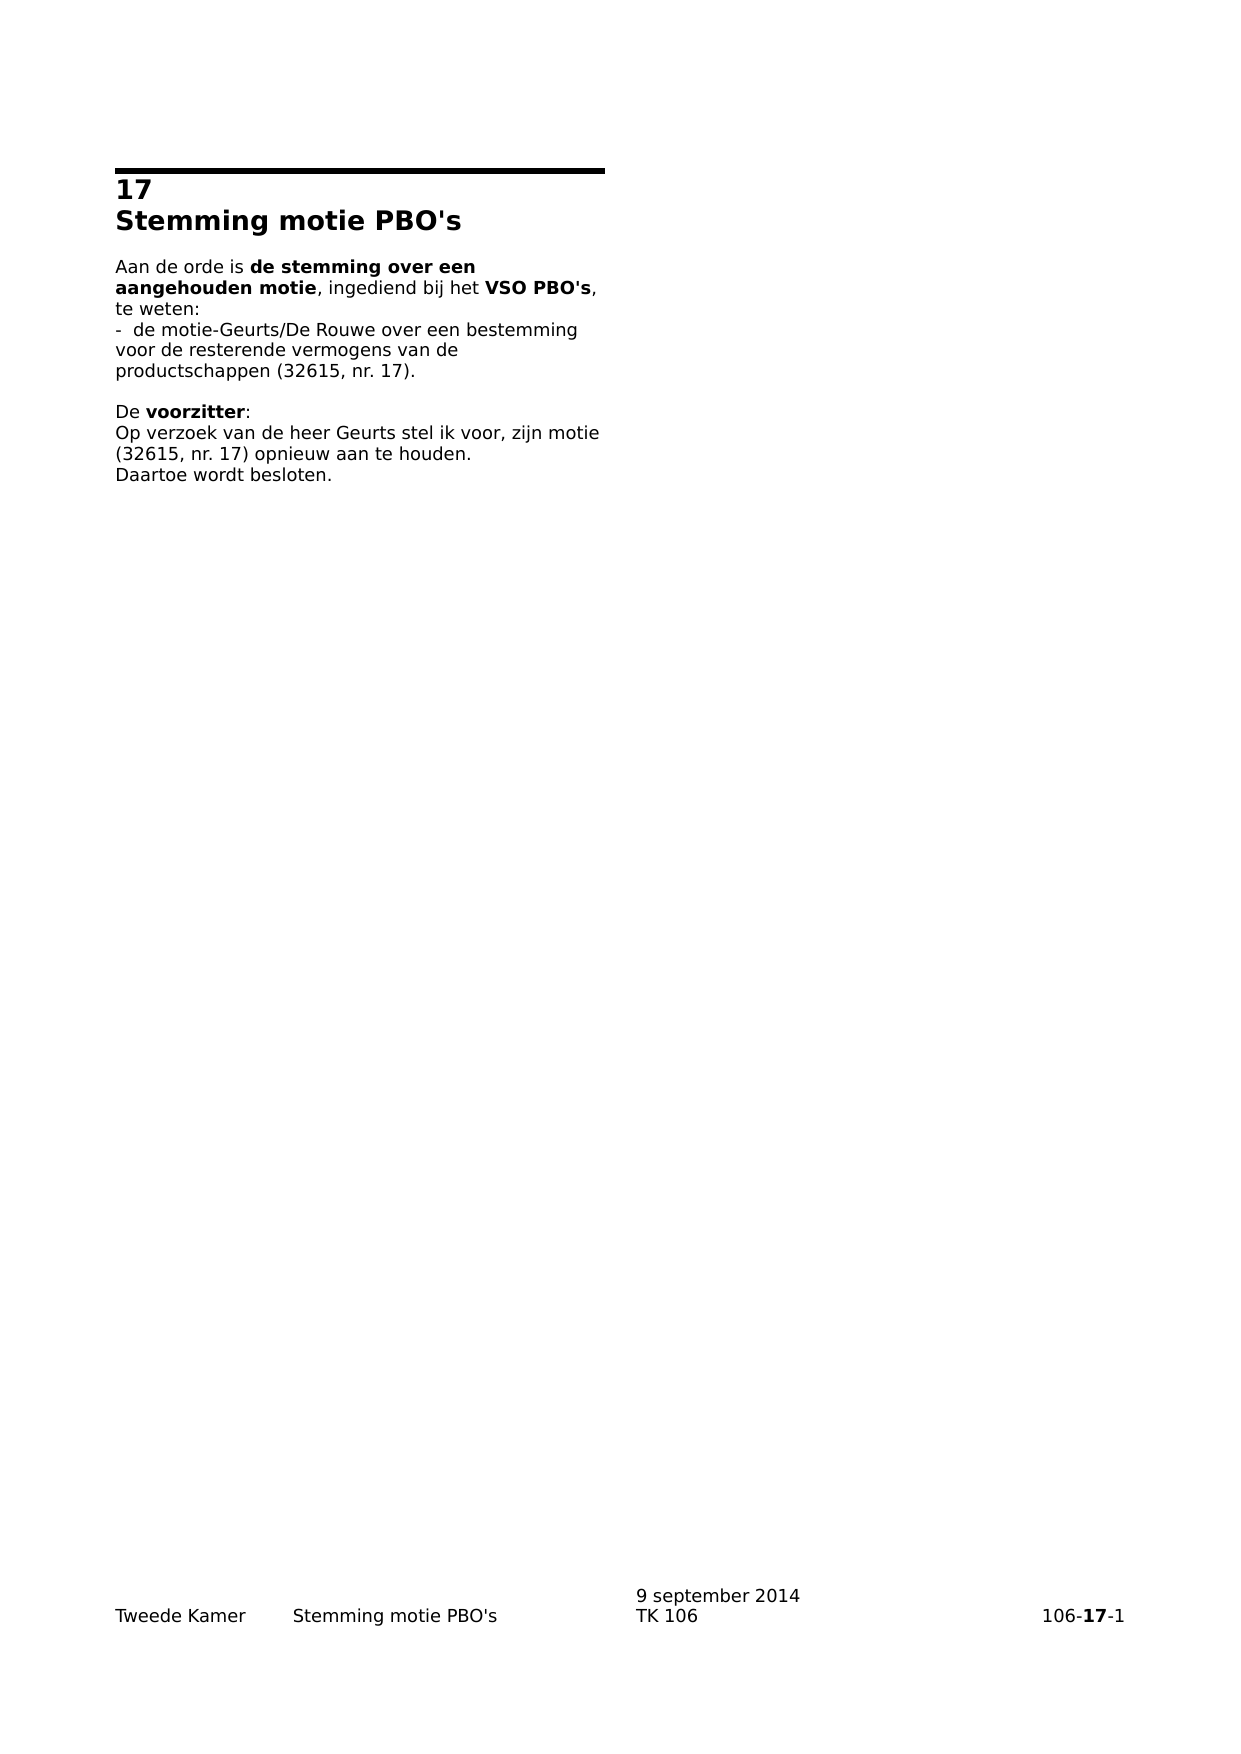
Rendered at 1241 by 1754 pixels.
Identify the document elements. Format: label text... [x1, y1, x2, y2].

text Daartoe wordt besloten. [115, 464, 605, 485]
text De voorzitter: [115, 402, 605, 423]
title 17 Stemming motie PBO's [115, 174, 605, 237]
text Op verzoek van de heer Geurts stel ik voor, zijn motie (32615, nr. 17) opnieuw aan te houden. [115, 423, 605, 464]
list de motie-Geurts/De Rouwe over een bestemming voor de resterende vermogens van de productschappen (32615, nr. 17). [115, 319, 605, 382]
text Aan de orde is de stemming over een aangehouden motie, ingediend bij het VSO PBO's, [115, 257, 605, 298]
text te weten: [115, 298, 605, 319]
